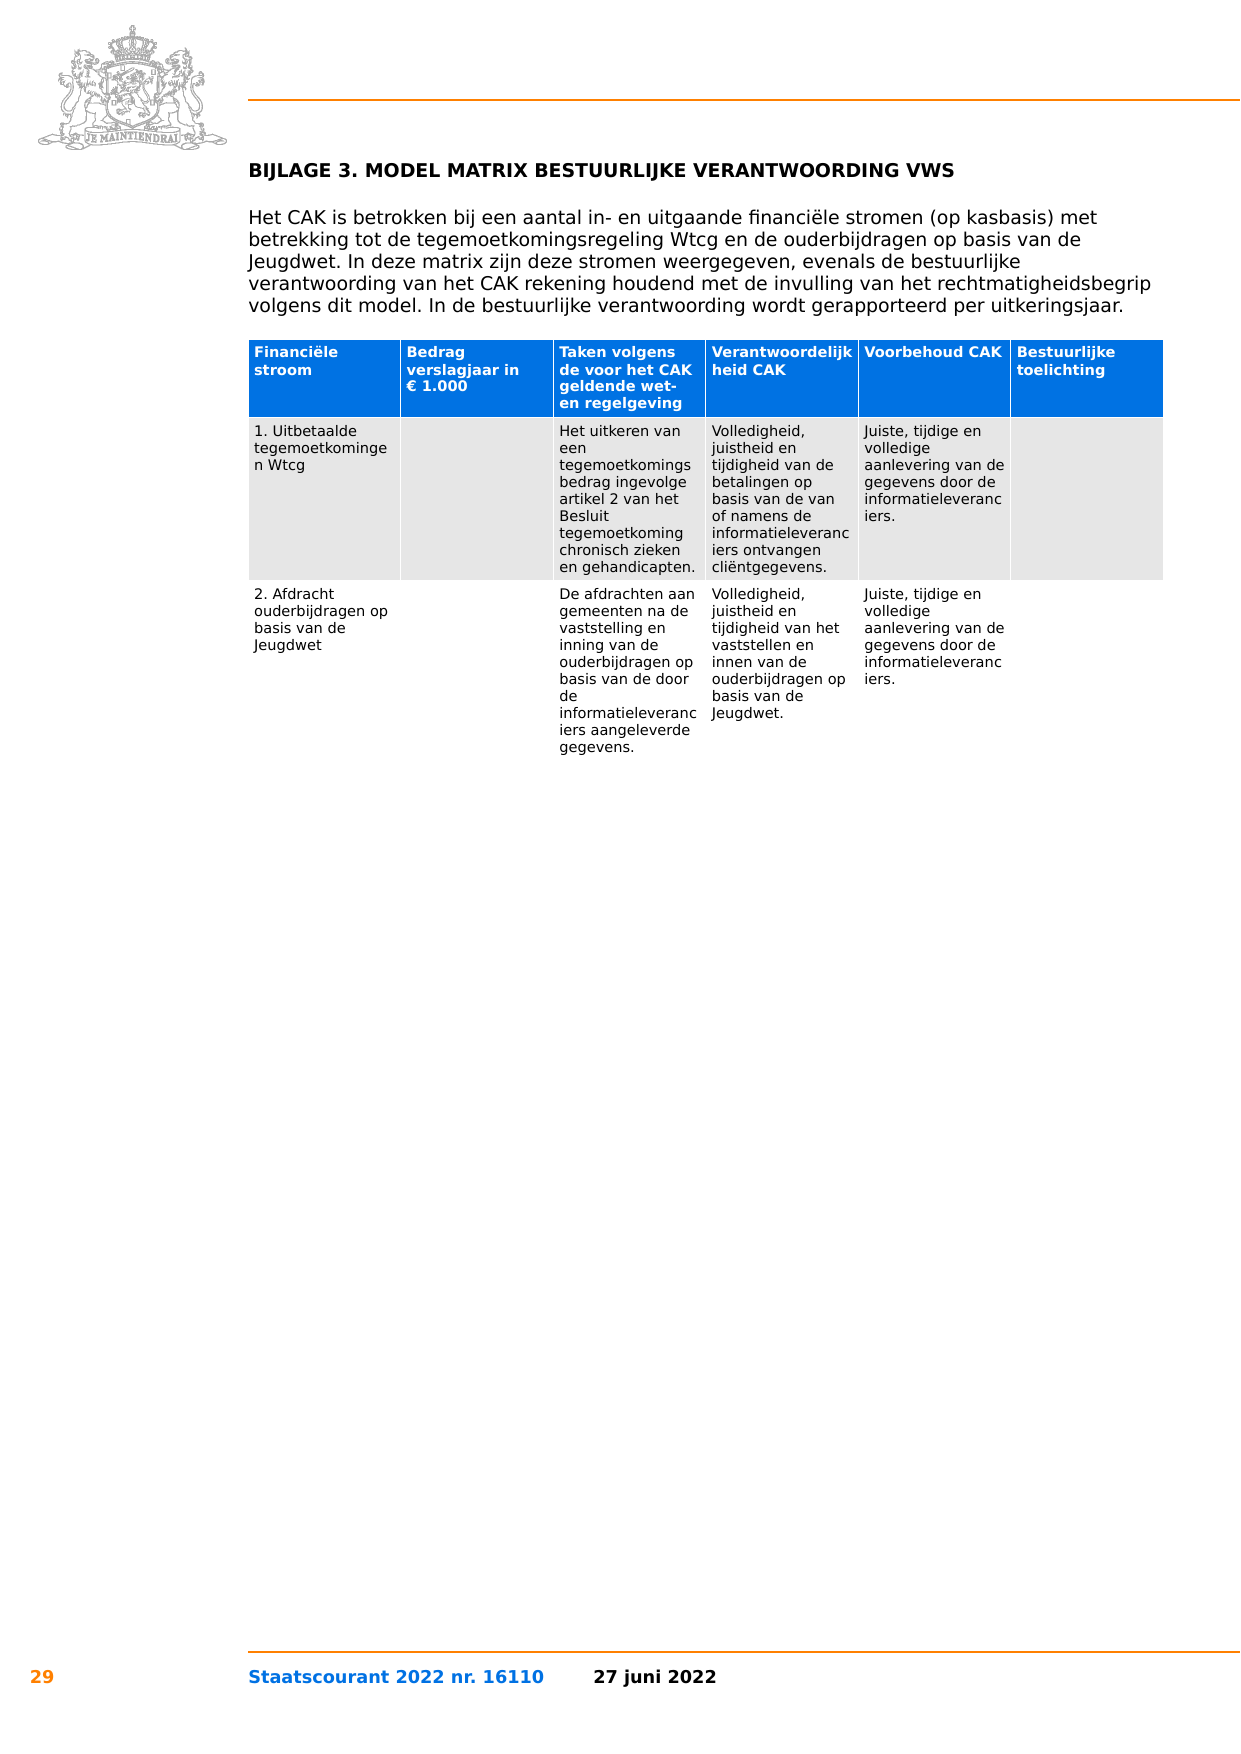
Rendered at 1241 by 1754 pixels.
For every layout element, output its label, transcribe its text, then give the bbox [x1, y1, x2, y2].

table_cell [1011, 418, 1163, 580]
table_cell Juiste, tijdige en volledige aanlevering van de gegevens door de informatieleveranciers. [859, 418, 1010, 580]
table_cell [1011, 581, 1163, 760]
table_cell Het uitkeren van een tegemoetkomingsbedrag ingevolge artikel 2 van het Besluit tegemoetkoming chronisch zieken en gehandicapten. [554, 418, 705, 580]
text Het CAK is betrokken bij een aantal in- en uitgaande financiële stromen (op kasbasis) met betrekking tot de tegemoetkomingsregeling Wtcg en de ouderbijdragen op basis van de Jeugdwet. In deze matrix zijn deze stromen weergegeven, evenals de bestuurlijke verantwoording van het CAK rekening houdend met de invulling van het rechtmatigheidsbegrip volgens dit model. In de bestuurlijke verantwoording wordt gerapporteerd per uitkeringsjaar. [248, 207, 1163, 317]
table_cell De afdrachten aan gemeenten na de vaststelling en inning van de ouderbijdragen op basis van de door de informatieleveranciers aangeleverde gegevens. [554, 581, 705, 760]
picture [38, 25, 227, 150]
table_cell [401, 418, 553, 580]
table_header Verantwoordelijkheid CAK [706, 340, 858, 417]
subtitle BIJLAGE 3. MODEL MATRIX BESTUURLIJKE VERANTWOORDING VWS [248, 160, 1163, 182]
table_header Bedrag verslagjaar in € 1.000 [401, 340, 553, 417]
table_cell Juiste, tijdige en volledige aanlevering van de gegevens door de informatieleveranciers. [859, 581, 1010, 760]
table_cell 2. Afdracht ouderbijdragen op basis van de Jeugdwet [249, 581, 400, 760]
table_cell 1. Uitbetaalde tegemoetkomingen Wtcg [249, 418, 400, 580]
table_cell [401, 581, 553, 760]
table_header Voorbehoud CAK [859, 340, 1010, 417]
table_header Financiële stroom [249, 340, 400, 417]
table_cell Volledigheid, juistheid en tijdigheid van de betalingen op basis van de van of namens de informatieleveranciers ontvangen cliëntgegevens. [706, 418, 858, 580]
table_header Taken volgens de voor het CAK geldende wet- en regelgeving [554, 340, 705, 417]
table_cell Volledigheid, juistheid en tijdigheid van het vaststellen en innen van de ouderbijdragen op basis van de Jeugdwet. [706, 581, 858, 760]
table_header Bestuurlijke toelichting [1011, 340, 1163, 417]
